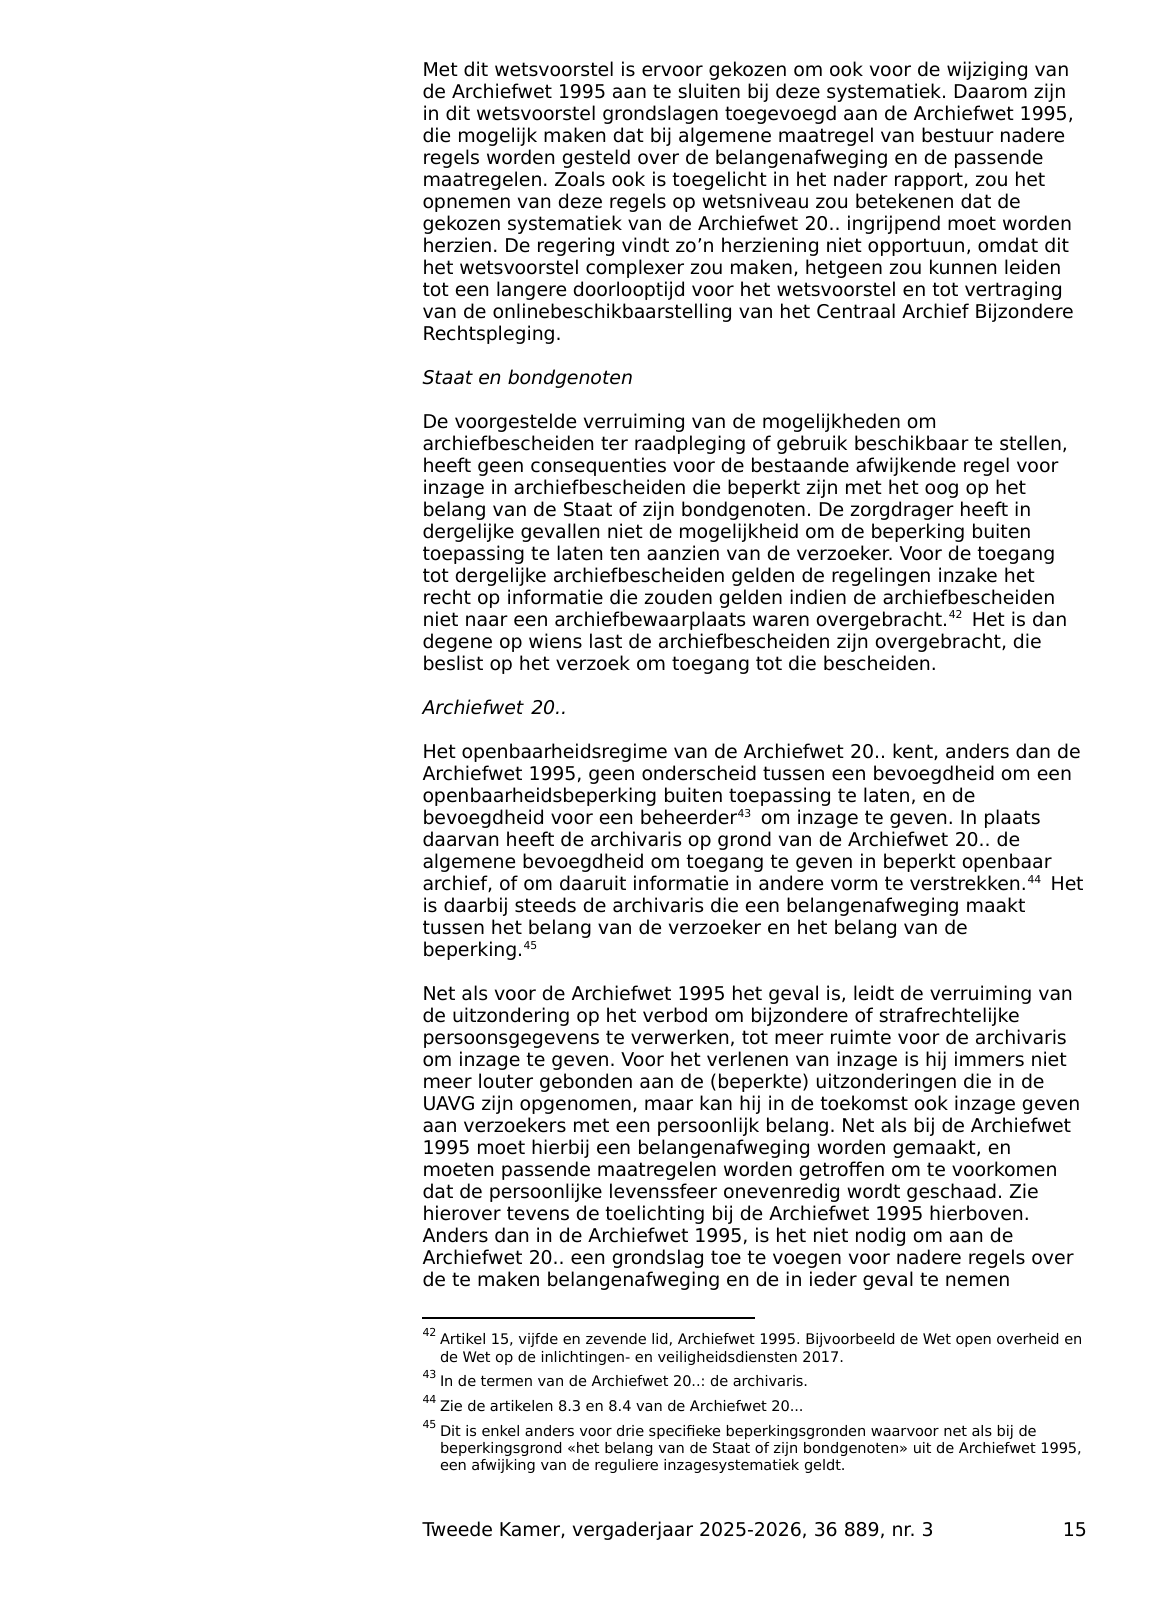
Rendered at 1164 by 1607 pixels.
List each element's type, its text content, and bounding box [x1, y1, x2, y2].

text Zie de artikelen 8.3 en 8.4 van de Archiefwet 20... [422, 1393, 1087, 1416]
subtitle Staat en bondgenoten [422, 367, 1087, 389]
subtitle Archiefwet 20.. [422, 697, 1087, 719]
text Dit is enkel anders voor drie specifieke beperkingsgronden waarvoor net als bij de beperkingsgrond «het belang van de Staat of zijn bondgenoten» uit de Archiefwet 1995, een afwijking van de reguliere inzagesystematiek geldt. [422, 1418, 1087, 1474]
text Net als voor de Archiefwet 1995 het geval is, leidt de verruiming van de uitzondering op het verbod om bijzondere of strafrechtelijke persoonsgegevens te verwerken, tot meer ruimte voor de archivaris om inzage te geven. Voor het verlenen van inzage is hij immers niet meer louter gebonden aan de (beperkte) uitzonderingen die in de UAVG zijn opgenomen, maar kan hij in de toekomst ook inzage geven aan verzoekers met een persoonlijk belang. Net als bij de Archiefwet 1995 moet hierbij een belangenafweging worden gemaakt, en moeten passende maatregelen worden getroffen om te voorkomen dat de persoonlijke levenssfeer onevenredig wordt geschaad. Zie hierover tevens de toelichting bij de Archiefwet 1995 hierboven. Anders dan in de Archiefwet 1995, is het niet nodig om aan de Archiefwet 20.. een grondslag toe te voegen voor nadere regels over de te maken belangenafweging en de in ieder geval te nemen [422, 983, 1087, 1291]
text Het openbaarheidsregime van de Archiefwet 20.. kent, anders dan de Archiefwet 1995, geen onderscheid tussen een bevoegdheid om een openbaarheidsbeperking buiten toepassing te laten, en de bevoegdheid voor een beheerder om inzage te geven. In plaats daarvan heeft de archivaris op grond van de Archiefwet 20.. de algemene bevoegdheid om toegang te geven in beperkt openbaar archief, of om daaruit informatie in andere vorm te verstrekken. Het is daarbij steeds de archivaris die een belangenafweging maakt tussen het belang van de verzoeker en het belang van de beperking. [422, 741, 1087, 961]
text De voorgestelde verruiming van de mogelijkheden om archiefbescheiden ter raadpleging of gebruik beschikbaar te stellen, heeft geen consequenties voor de bestaande afwijkende regel voor inzage in archiefbescheiden die beperkt zijn met het oog op het belang van de Staat of zijn bondgenoten. De zorgdrager heeft in dergelijke gevallen niet de mogelijkheid om de beperking buiten toepassing te laten ten aanzien van de verzoeker. Voor de toegang tot dergelijke archiefbescheiden gelden de regelingen inzake het recht op informatie die zouden gelden indien de archiefbescheiden niet naar een archiefbewaarplaats waren overgebracht. Het is dan degene op wiens last de archiefbescheiden zijn overgebracht, die beslist op het verzoek om toegang tot die bescheiden. [422, 411, 1087, 675]
text Met dit wetsvoorstel is ervoor gekozen om ook voor de wijziging van de Archiefwet 1995 aan te sluiten bij deze systematiek. Daarom zijn in dit wetsvoorstel grondslagen toegevoegd aan de Archiefwet 1995, die mogelijk maken dat bij algemene maatregel van bestuur nadere regels worden gesteld over de belangenafweging en de passende maatregelen. Zoals ook is toegelicht in het nader rapport, zou het opnemen van deze regels op wetsniveau zou betekenen dat de gekozen systematiek van de Archiefwet 20.. ingrijpend moet worden herzien. De regering vindt zo’n herziening niet opportuun, omdat dit het wetsvoorstel complexer zou maken, hetgeen zou kunnen leiden tot een langere doorlooptijd voor het wetsvoorstel en tot vertraging van de onlinebeschikbaarstelling van het Centraal Archief Bijzondere Rechtspleging. [422, 59, 1087, 345]
text In de termen van de Archiefwet 20..: de archivaris. [422, 1368, 1087, 1391]
text Artikel 15, vijfde en zevende lid, Archiefwet 1995. Bijvoorbeeld de Wet open overheid en de Wet op de inlichtingen- en veiligheidsdiensten 2017. [422, 1327, 1087, 1366]
